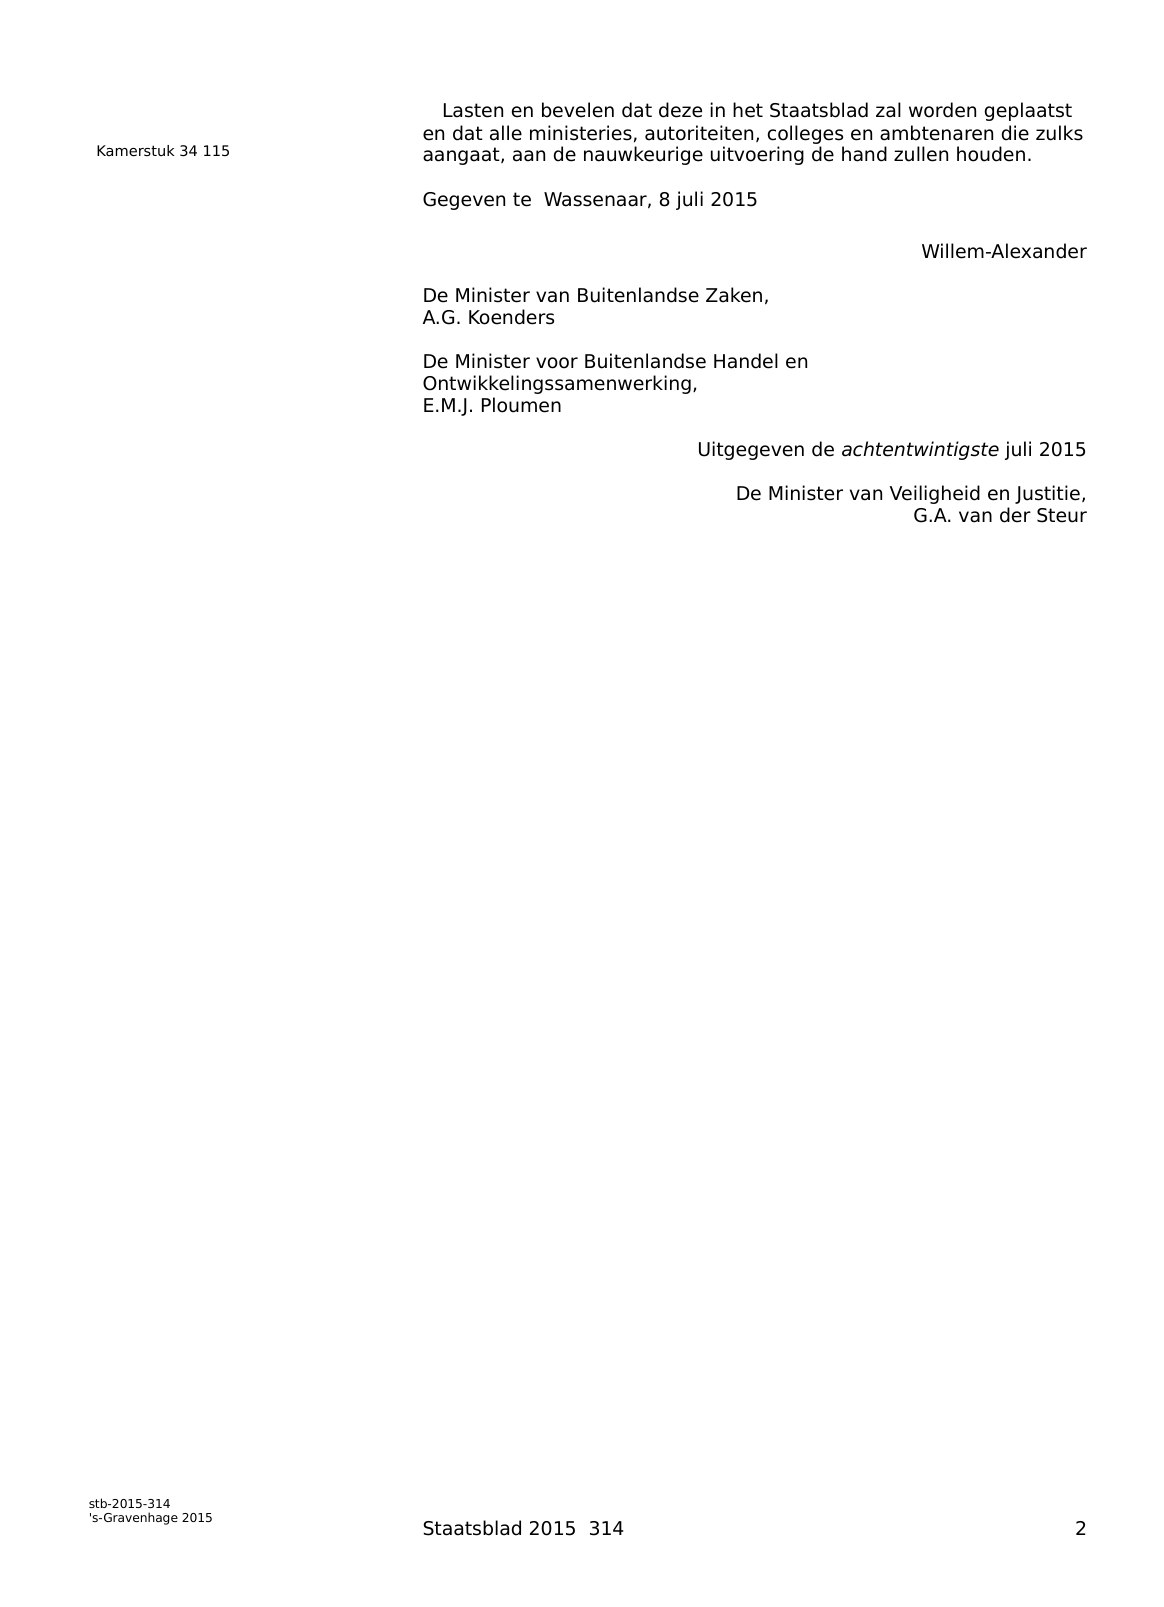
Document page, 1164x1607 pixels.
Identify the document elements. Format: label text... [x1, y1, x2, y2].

text Willem-Alexander [422, 241, 1087, 262]
text De Minister voor Buitenlandse Handel en Ontwikkelingssamenwerking, E.M.J. Ploumen [422, 351, 1087, 417]
text stb-2015-314 [88, 1497, 323, 1511]
text Gegeven te Wassenaar, 8 juli 2015 [422, 188, 1087, 211]
text De Minister van Buitenlandse Zaken, A.G. Koenders [422, 285, 1087, 329]
text De Minister van Veiligheid en Justitie, G.A. van der Steur [422, 483, 1087, 527]
text Kamerstuk 34 115 [77, 143, 396, 160]
text Uitgegeven de achtentwintigste juli 2015 [422, 439, 1087, 461]
text 's-Gravenhage 2015 [88, 1511, 323, 1525]
text Lasten en bevelen dat deze in het Staatsblad zal worden geplaatst en dat alle ministeries, autoriteiten, colleges en ambtenaren die zulks aangaat, aan de nauwkeurige uitvoering de hand zullen houden. [422, 100, 1087, 166]
